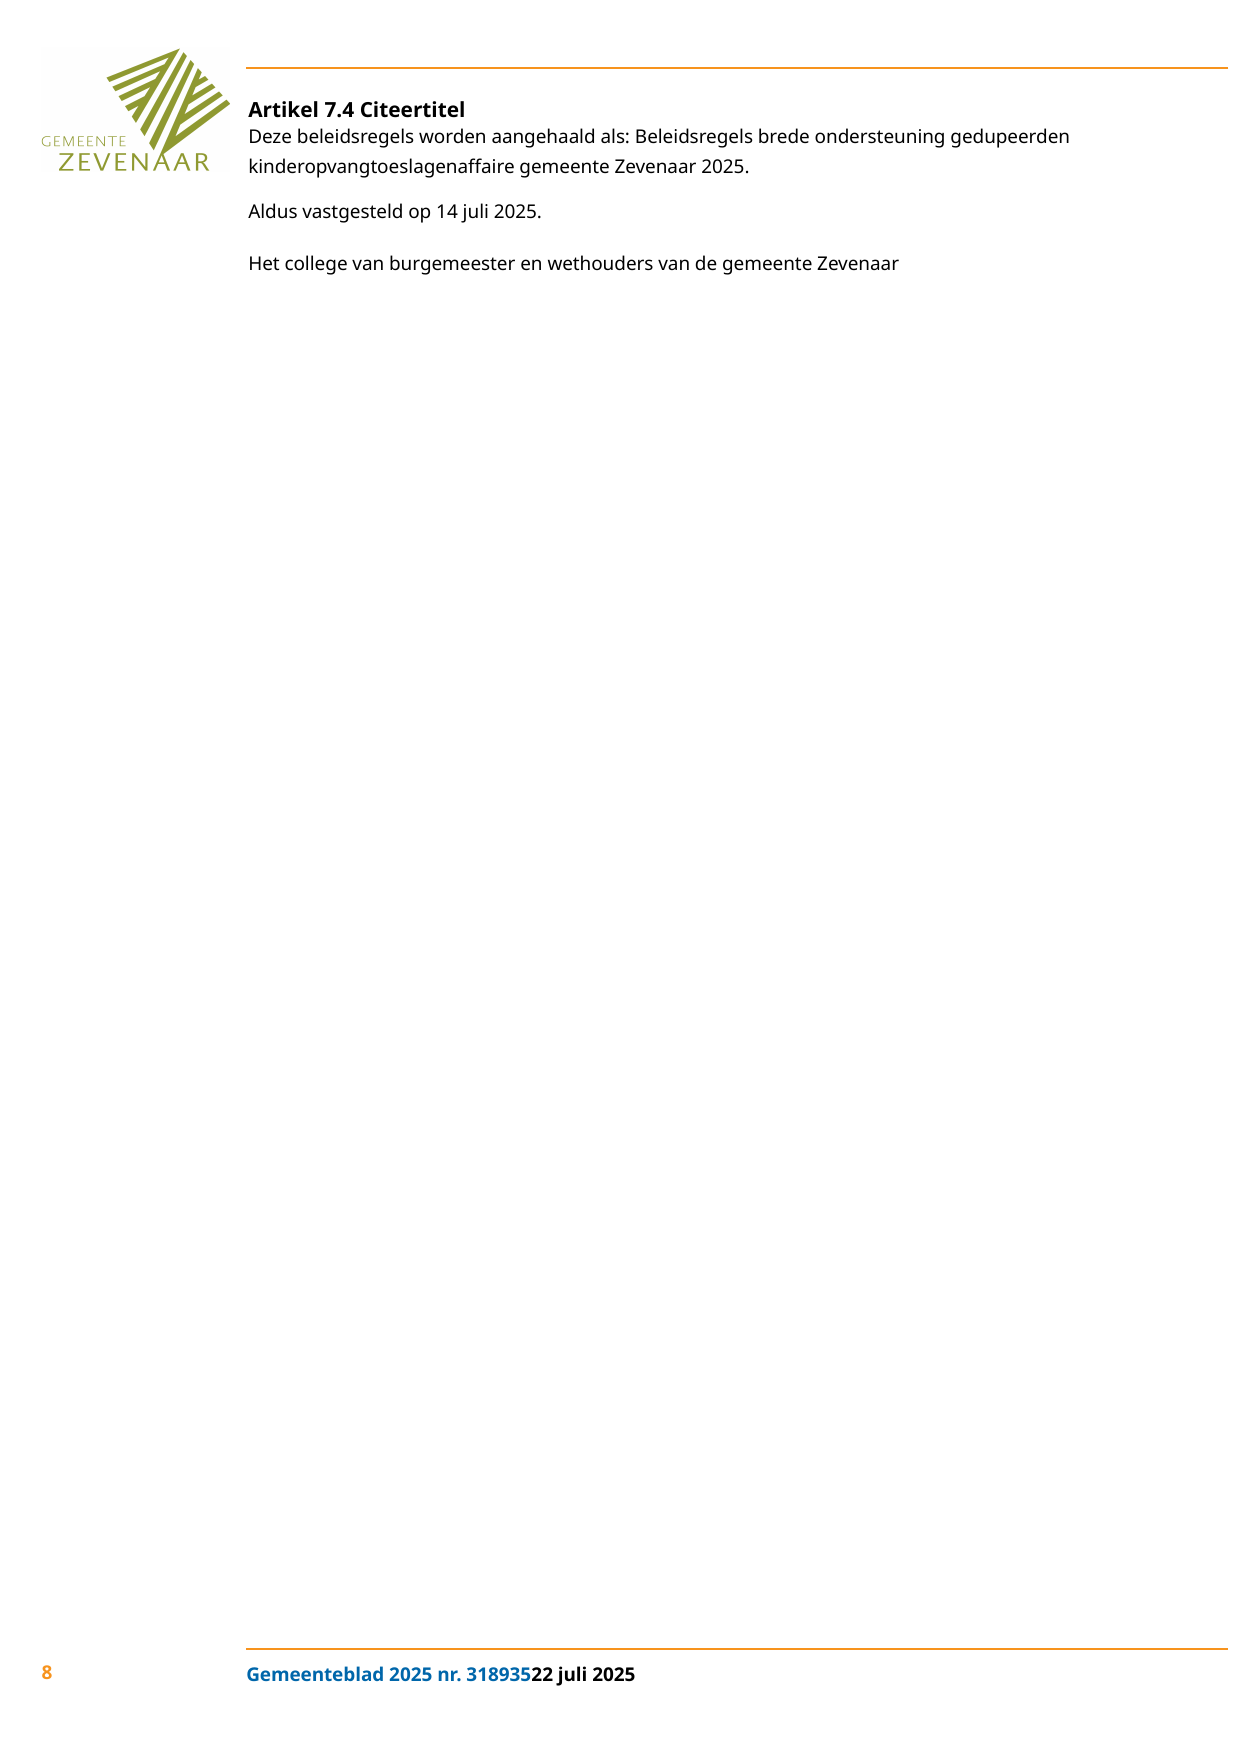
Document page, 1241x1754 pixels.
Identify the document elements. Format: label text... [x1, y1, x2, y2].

text Aldus vastgesteld op 14 juli 2025. [248, 198, 1152, 224]
text Deze beleidsregels worden aangehaald als: Beleidsregels brede ondersteuning gedupeerden kinderopvangtoeslagenaffaire gemeente Zevenaar 2025. [248, 123, 1152, 178]
picture [41, 47, 231, 172]
text Artikel 7.4 Citeertitel [248, 95, 1152, 123]
text Het college van burgemeester en wethouders van de gemeente Zevenaar [248, 250, 1152, 276]
